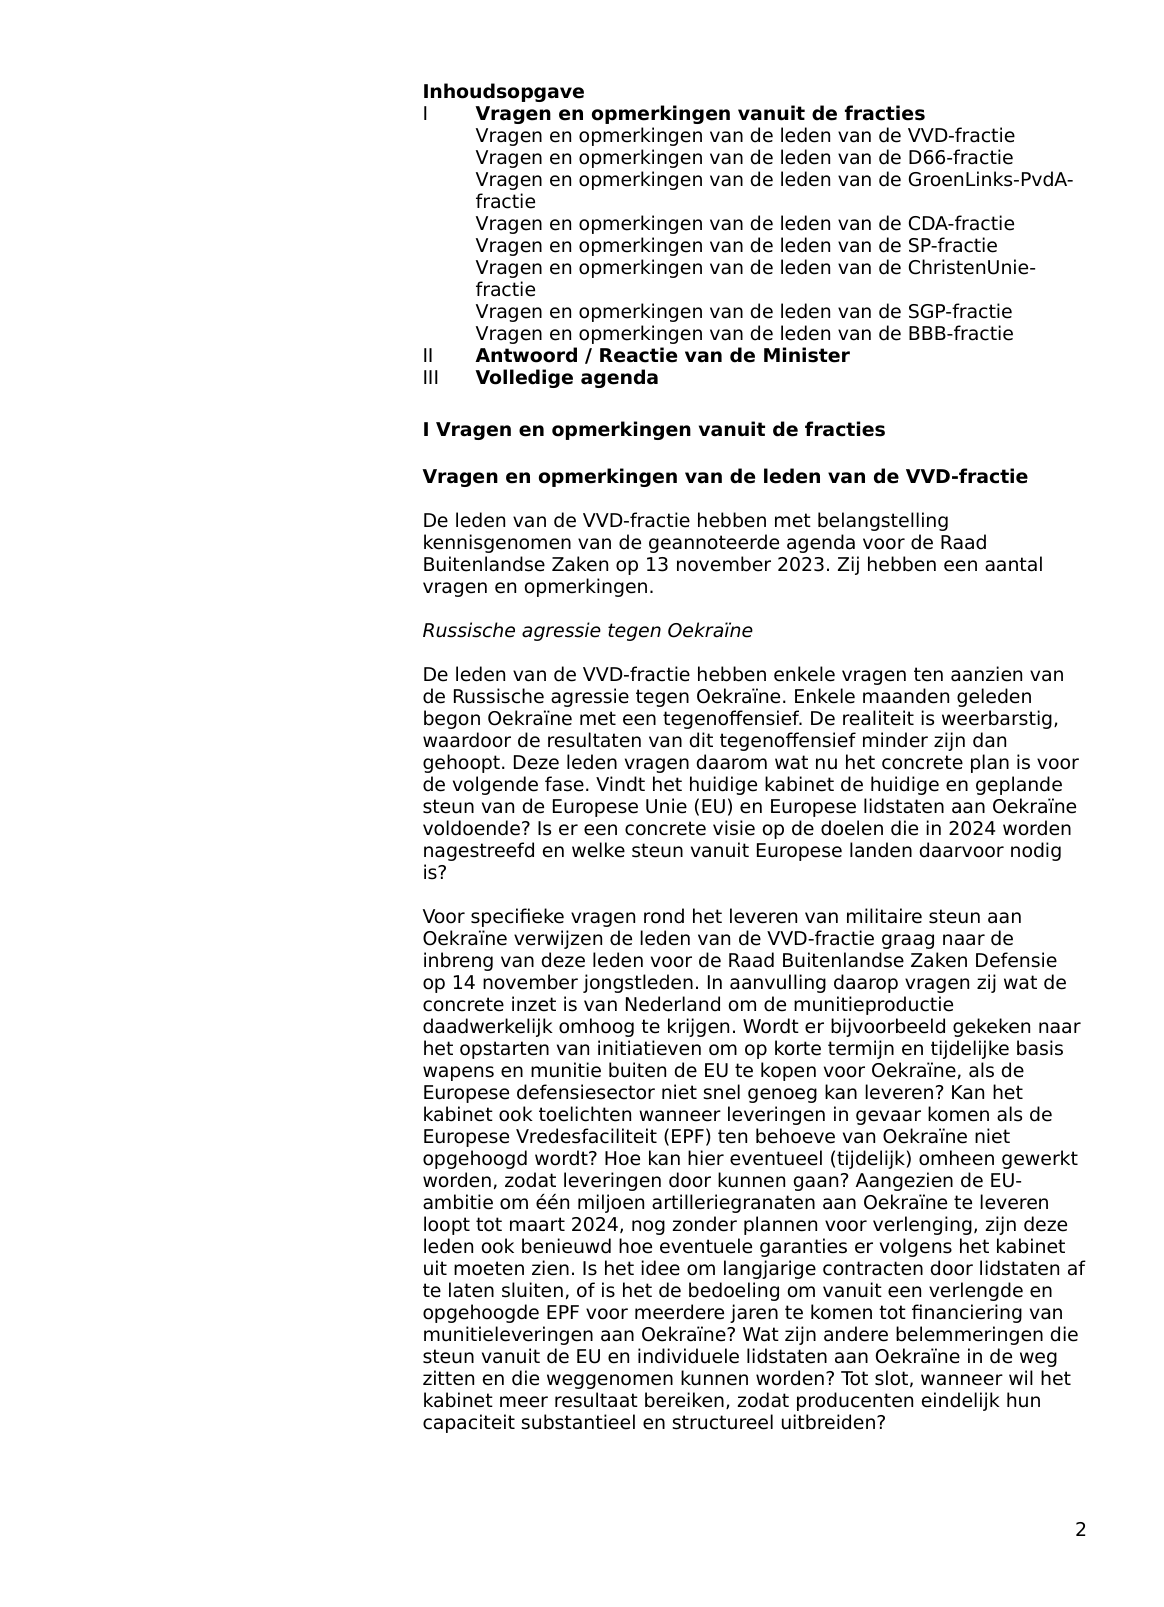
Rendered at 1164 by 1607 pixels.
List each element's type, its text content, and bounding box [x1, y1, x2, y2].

text Vragen en opmerkingen van de leden van de ChristenUnie-fractie [475, 257, 1087, 301]
text Vragen en opmerkingen van de leden van de GroenLinks-PvdA-fractie [475, 169, 1087, 213]
text Voor specifieke vragen rond het leveren van militaire steun aan Oekraïne verwijzen de leden van de VVD-fractie graag naar de inbreng van deze leden voor de Raad Buitenlandse Zaken Defensie op 14 november jongstleden. In aanvulling daarop vragen zij wat de concrete inzet is van Nederland om de munitieproductie daadwerkelijk omhoog te krijgen. Wordt er bijvoorbeeld gekeken naar het opstarten van initiatieven om op korte termijn en tijdelijke basis wapens en munitie buiten de EU te kopen voor Oekraïne, als de Europese defensiesector niet snel genoeg kan leveren? Kan het kabinet ook toelichten wanneer leveringen in gevaar komen als de Europese Vredesfaciliteit (EPF) ten behoeve van Oekraïne niet opgehoogd wordt? Hoe kan hier eventueel (tijdelijk) omheen gewerkt worden, zodat leveringen door kunnen gaan? Aangezien de EU-ambitie om één miljoen artilleriegranaten aan Oekraïne te leveren loopt tot maart 2024, nog zonder plannen voor verlenging, zijn deze leden ook benieuwd hoe eventuele garanties er volgens het kabinet uit moeten zien. Is het idee om langjarige contracten door lidstaten af te laten sluiten, of is het de bedoeling om vanuit een verlengde en opgehoogde EPF voor meerdere jaren te komen tot financiering van munitieleveringen aan Oekraïne? Wat zijn andere belemmeringen die steun vanuit de EU en individuele lidstaten aan Oekraïne in de weg zitten en die weggenomen kunnen worden? Tot slot, wanneer wil het kabinet meer resultaat bereiken, zodat producenten eindelijk hun capaciteit substantieel en structureel uitbreiden? [422, 906, 1087, 1434]
text Vragen en opmerkingen van de leden van de D66-fractie [475, 147, 1087, 169]
text Vragen en opmerkingen van de leden van de BBB-fractie [475, 323, 1087, 345]
subtitle Russische agressie tegen Oekraïne [422, 620, 1087, 642]
text I Vragen en opmerkingen vanuit de fracties [422, 103, 1087, 125]
text De leden van de VVD-fractie hebben met belangstelling kennisgenomen van de geannoteerde agenda voor de Raad Buitenlandse Zaken op 13 november 2023. Zij hebben een aantal vragen en opmerkingen. [422, 510, 1087, 598]
text Vragen en opmerkingen van de leden van de CDA-fractie [475, 213, 1087, 235]
text II Antwoord / Reactie van de Minister [422, 345, 1087, 367]
subtitle I Vragen en opmerkingen vanuit de fracties [422, 419, 1087, 441]
text Vragen en opmerkingen van de leden van de VVD-fractie [475, 125, 1087, 147]
subtitle Vragen en opmerkingen van de leden van de VVD-fractie [422, 466, 1087, 488]
text Vragen en opmerkingen van de leden van de SP-fractie [475, 235, 1087, 257]
text Vragen en opmerkingen van de leden van de SGP-fractie [475, 301, 1087, 323]
subtitle Inhoudsopgave [422, 81, 1087, 103]
text III Volledige agenda [422, 367, 1087, 389]
text De leden van de VVD-fractie hebben enkele vragen ten aanzien van de Russische agressie tegen Oekraïne. Enkele maanden geleden begon Oekraïne met een tegenoffensief. De realiteit is weerbarstig, waardoor de resultaten van dit tegenoffensief minder zijn dan gehoopt. Deze leden vragen daarom wat nu het concrete plan is voor de volgende fase. Vindt het huidige kabinet de huidige en geplande steun van de Europese Unie (EU) en Europese lidstaten aan Oekraïne voldoende? Is er een concrete visie op de doelen die in 2024 worden nagestreefd en welke steun vanuit Europese landen daarvoor nodig is? [422, 664, 1087, 884]
